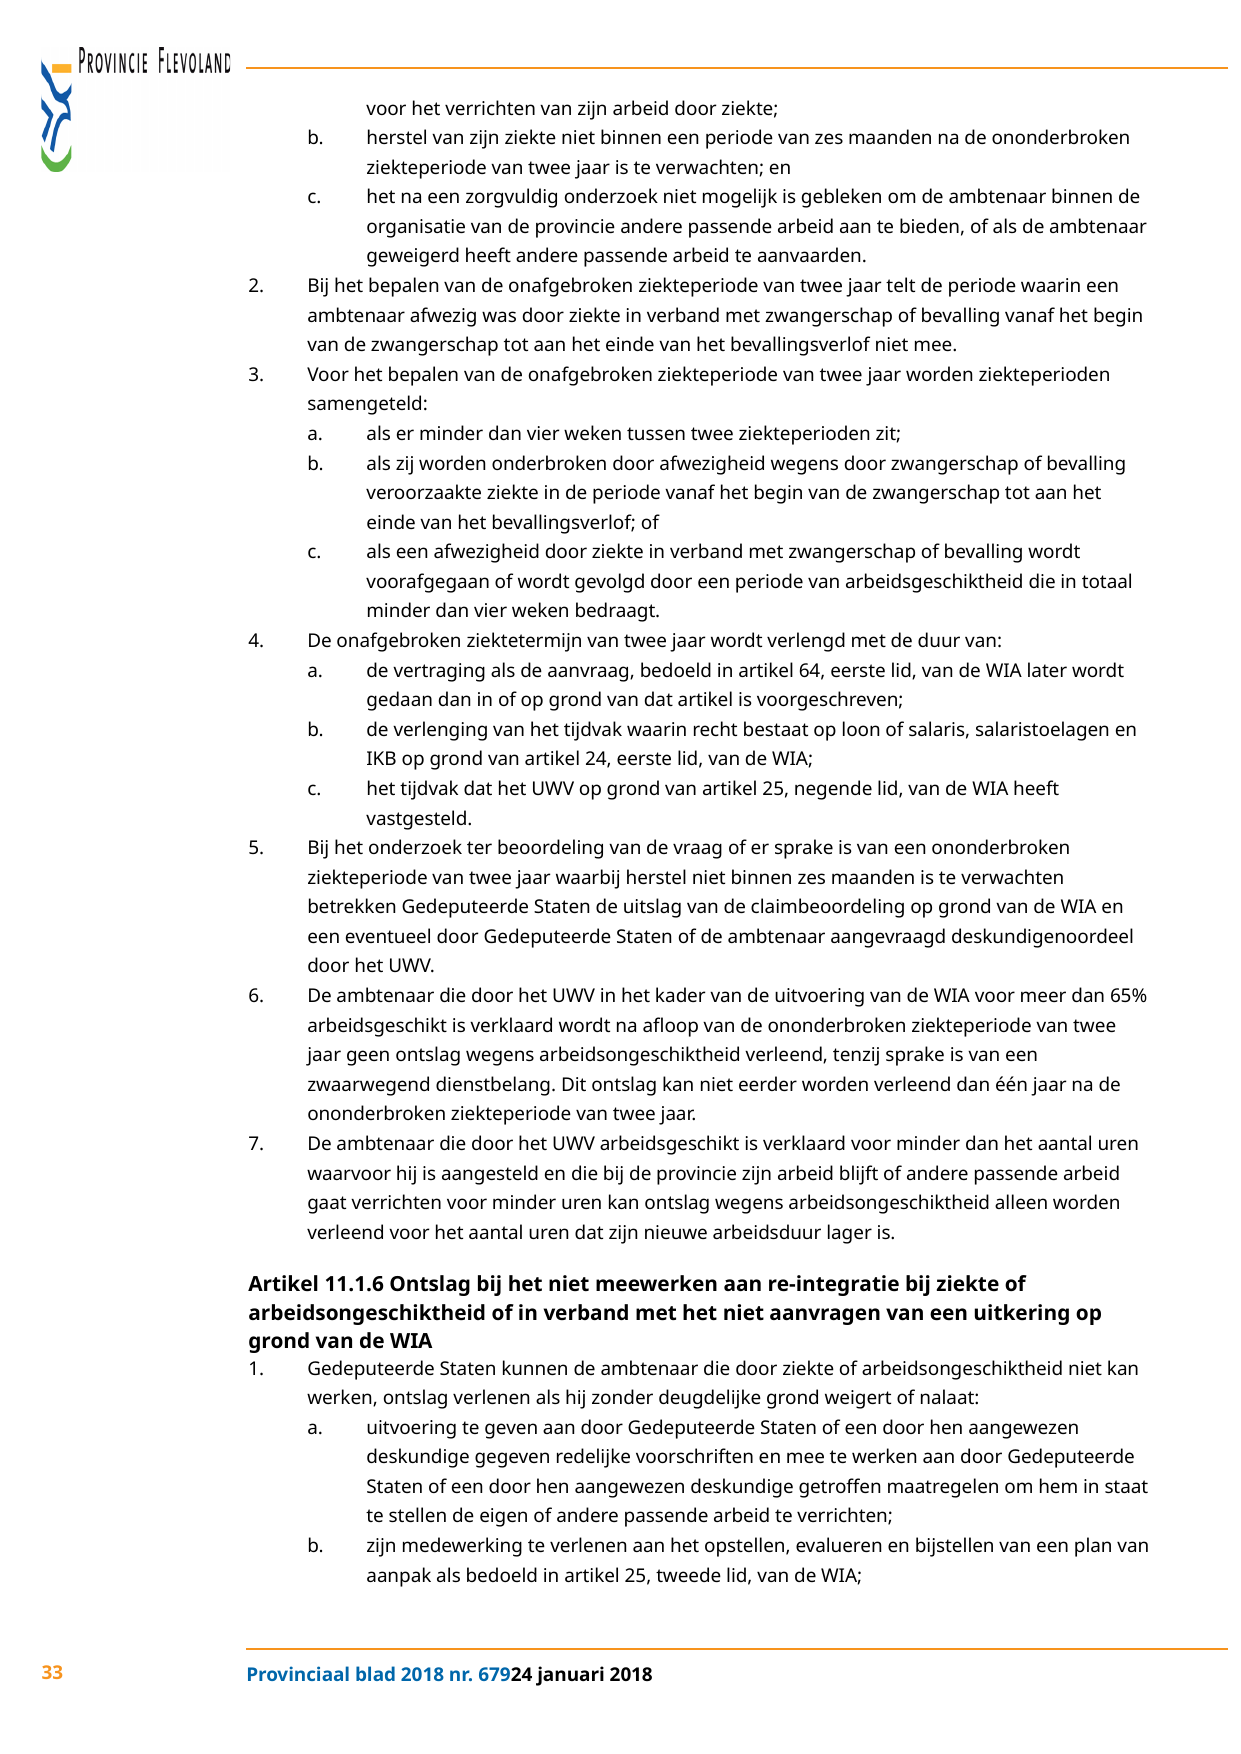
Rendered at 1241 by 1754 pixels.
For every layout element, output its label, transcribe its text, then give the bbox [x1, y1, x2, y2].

picture [41, 47, 231, 172]
list zijn medewerking te verlenen aan het opstellen, evalueren en bijstellen van een plan van aanpak als bedoeld in artikel 25, tweede lid, van de WIA; [307, 1532, 1152, 1587]
list De ambtenaar die door het UWV arbeidsgeschikt is verklaard voor minder dan het aantal uren waarvoor hij is aangesteld en die bij de provincie zijn arbeid blijft of andere passende arbeid gaat verrichten voor minder uren kan ontslag wegens arbeidsongeschiktheid alleen worden verleend voor het aantal uren dat zijn nieuwe arbeidsduur lager is. [248, 1130, 1152, 1245]
list voor het verrichten van zijn arbeid door ziekte; [307, 95, 1152, 121]
list de verlenging van het tijdvak waarin recht bestaat op loon of salaris, salaristoelagen en IKB op grond van artikel 24, eerste lid, van de WIA; [307, 716, 1152, 771]
list Voor het bepalen van de onafgebroken ziekteperiode van twee jaar worden ziekteperioden samengeteld: [248, 361, 1152, 416]
list het tijdvak dat het UWV op grond van artikel 25, negende lid, van de WIA heeft vastgesteld. [307, 775, 1152, 831]
text Artikel 11.1.6 Ontslag bij het niet meewerken aan re-integratie bij ziekte of arbeidsongeschiktheid of in verband met het niet aanvragen van een uitkering op grond van de WIA [248, 1269, 1152, 1355]
list herstel van zijn ziekte niet binnen een periode van zes maanden na de ononderbroken ziekteperiode van twee jaar is te verwachten; en [307, 124, 1152, 180]
list Gedeputeerde Staten kunnen de ambtenaar die door ziekte of arbeidsongeschiktheid niet kan werken, ontslag verlenen als hij zonder deugdelijke grond weigert of nalaat: [248, 1355, 1152, 1410]
list als er minder dan vier weken tussen twee ziekteperioden zit; [307, 420, 1152, 446]
list Bij het onderzoek ter beoordeling van de vraag of er sprake is van een ononderbroken ziekteperiode van twee jaar waarbij herstel niet binnen zes maanden is te verwachten betrekken Gedeputeerde Staten de uitslag van de claimbeoordeling op grond van de WIA en een eventueel door Gedeputeerde Staten of de ambtenaar aangevraagd deskundigenoordeel door het UWV. [248, 834, 1152, 978]
list De ambtenaar die door het UWV in het kader van de uitvoering van de WIA voor meer dan 65% arbeidsgeschikt is verklaard wordt na afloop van de ononderbroken ziekteperiode van twee jaar geen ontslag wegens arbeidsongeschiktheid verleend, tenzij sprake is van een zwaarwegend dienstbelang. Dit ontslag kan niet eerder worden verleend dan één jaar na de ononderbroken ziekteperiode van twee jaar. [248, 982, 1152, 1126]
list het na een zorgvuldig onderzoek niet mogelijk is gebleken om de ambtenaar binnen de organisatie van de provincie andere passende arbeid aan te bieden, of als de ambtenaar geweigerd heeft andere passende arbeid te aanvaarden. [307, 183, 1152, 268]
list de vertraging als de aanvraag, bedoeld in artikel 64, eerste lid, van de WIA later wordt gedaan dan in of op grond van dat artikel is voorgeschreven; [307, 657, 1152, 712]
list Bij het bepalen van de onafgebroken ziekteperiode van twee jaar telt de periode waarin een ambtenaar afwezig was door ziekte in verband met zwangerschap of bevalling vanaf het begin van de zwangerschap tot aan het einde van het bevallingsverlof niet mee. [248, 272, 1152, 357]
list als zij worden onderbroken door afwezigheid wegens door zwangerschap of bevalling veroorzaakte ziekte in de periode vanaf het begin van de zwangerschap tot aan het einde van het bevallingsverlof; of [307, 450, 1152, 535]
list De onafgebroken ziektetermijn van twee jaar wordt verlengd met de duur van: [248, 627, 1152, 653]
list als een afwezigheid door ziekte in verband met zwangerschap of bevalling wordt voorafgegaan of wordt gevolgd door een periode van arbeidsgeschiktheid die in totaal minder dan vier weken bedraagt. [307, 538, 1152, 623]
list uitvoering te geven aan door Gedeputeerde Staten of een door hen aangewezen deskundige gegeven redelijke voorschriften en mee te werken aan door Gedeputeerde Staten of een door hen aangewezen deskundige getroffen maatregelen om hem in staat te stellen de eigen of andere passende arbeid te verrichten; [307, 1414, 1152, 1528]
